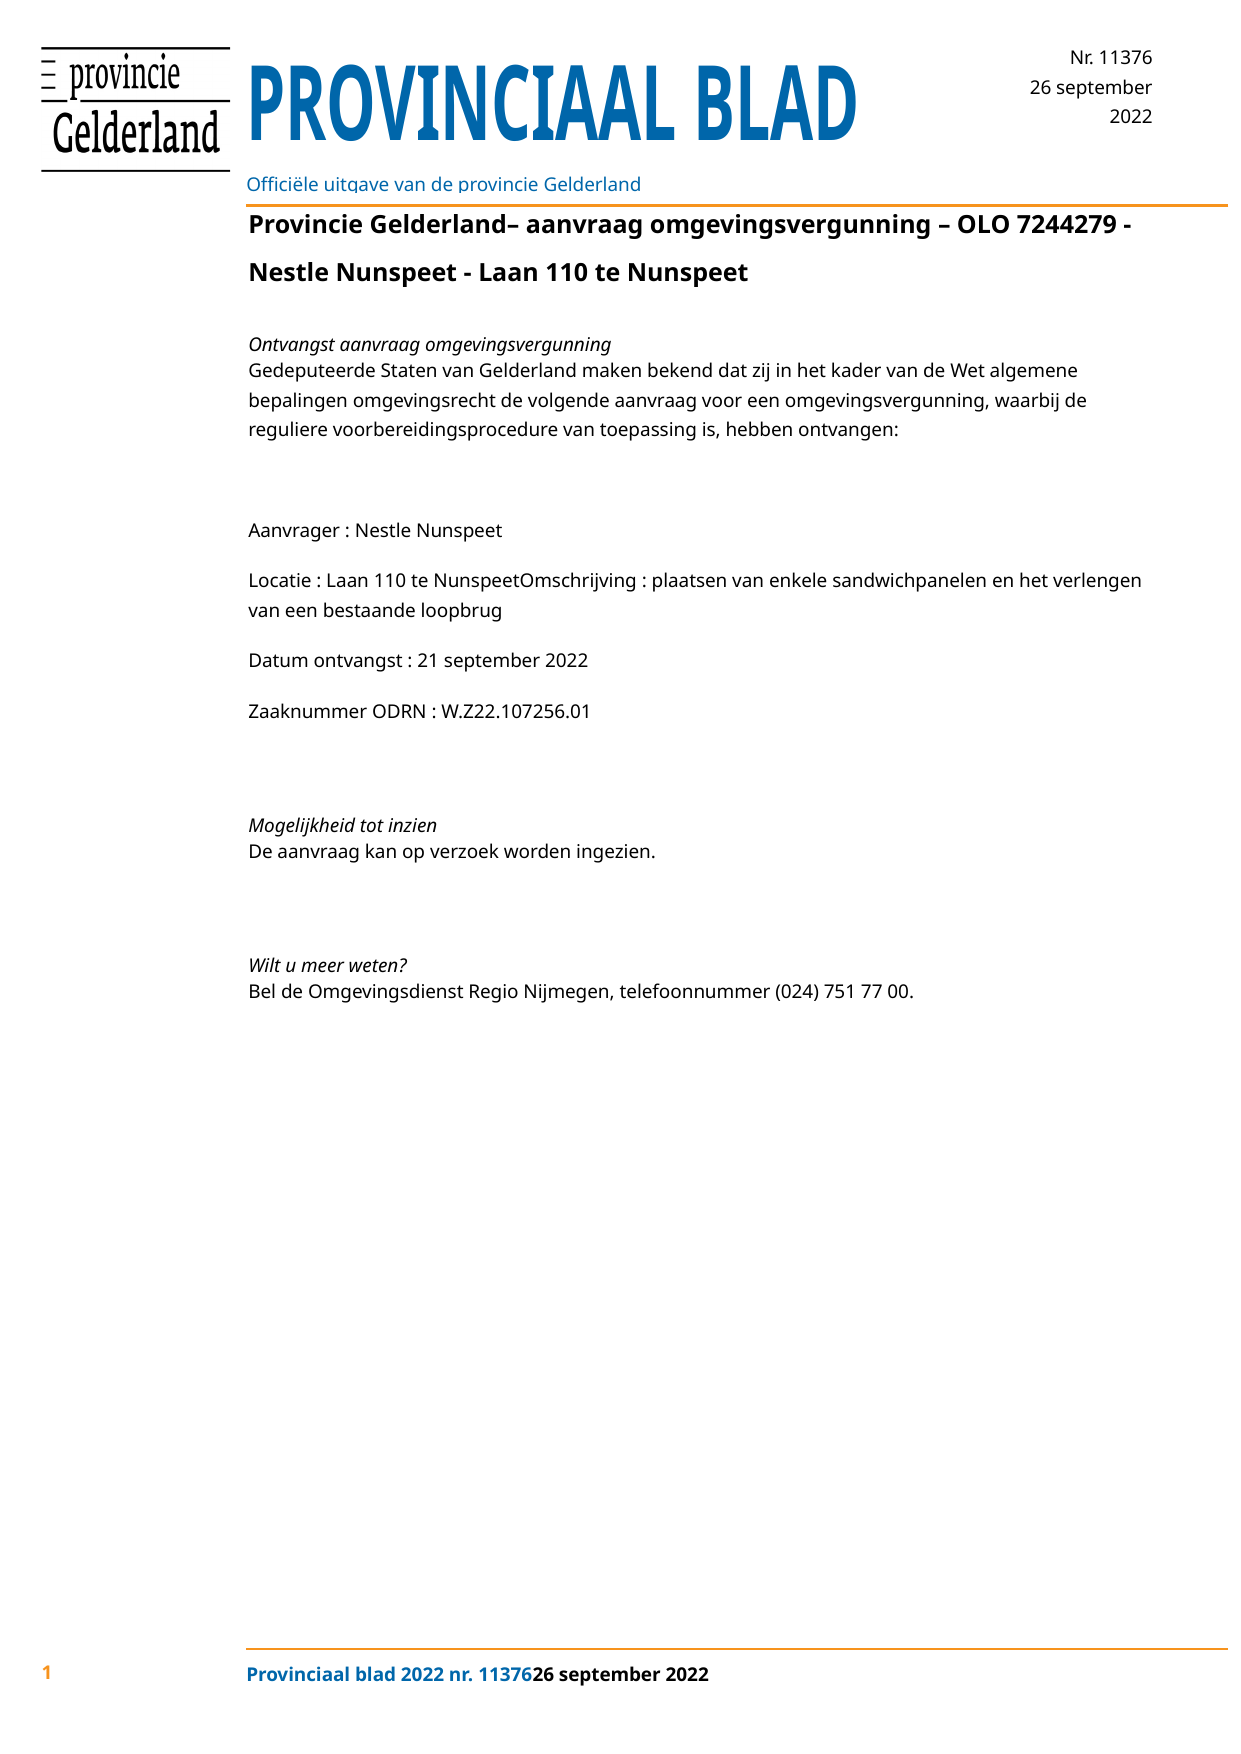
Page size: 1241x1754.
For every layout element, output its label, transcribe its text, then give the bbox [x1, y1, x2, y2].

text De aanvraag kan op verzoek worden ingezien. [248, 838, 1152, 864]
text Locatie : Laan 110 te NunspeetOmschrijving : plaatsen van enkele sandwichpanelen en het verlengen van een bestaande loopbrug [248, 568, 1152, 623]
text Ontvangst aanvraag omgevingsvergunning [248, 331, 1152, 357]
text Mogelijkheid tot inzien [248, 812, 1152, 838]
text Bel de Omgevingsdienst Regio Nijmegen, telefoonnummer (024) 751 77 00. [248, 978, 1152, 1004]
text Datum ontvangst : 21 september 2022 [248, 648, 1152, 673]
text Provincie Gelderland– aanvraag omgevingsvergunning – OLO 7244279 - Nestle Nunspeet - Laan 110 te Nunspeet [248, 207, 1152, 288]
picture [41, 47, 231, 172]
text Zaaknummer ODRN : W.Z22.107256.01 [248, 698, 1152, 724]
text Wilt u meer weten? [248, 952, 1152, 978]
text Aanvrager : Nestle Nunspeet [248, 517, 1152, 543]
text Gedeputeerde Staten van Gelderland maken bekend dat zij in het kader van de Wet algemene bepalingen omgevingsrecht de volgende aanvraag voor een omgevingsvergunning, waarbij de reguliere voorbereidingsprocedure van toepassing is, hebben ontvangen: [248, 357, 1152, 442]
